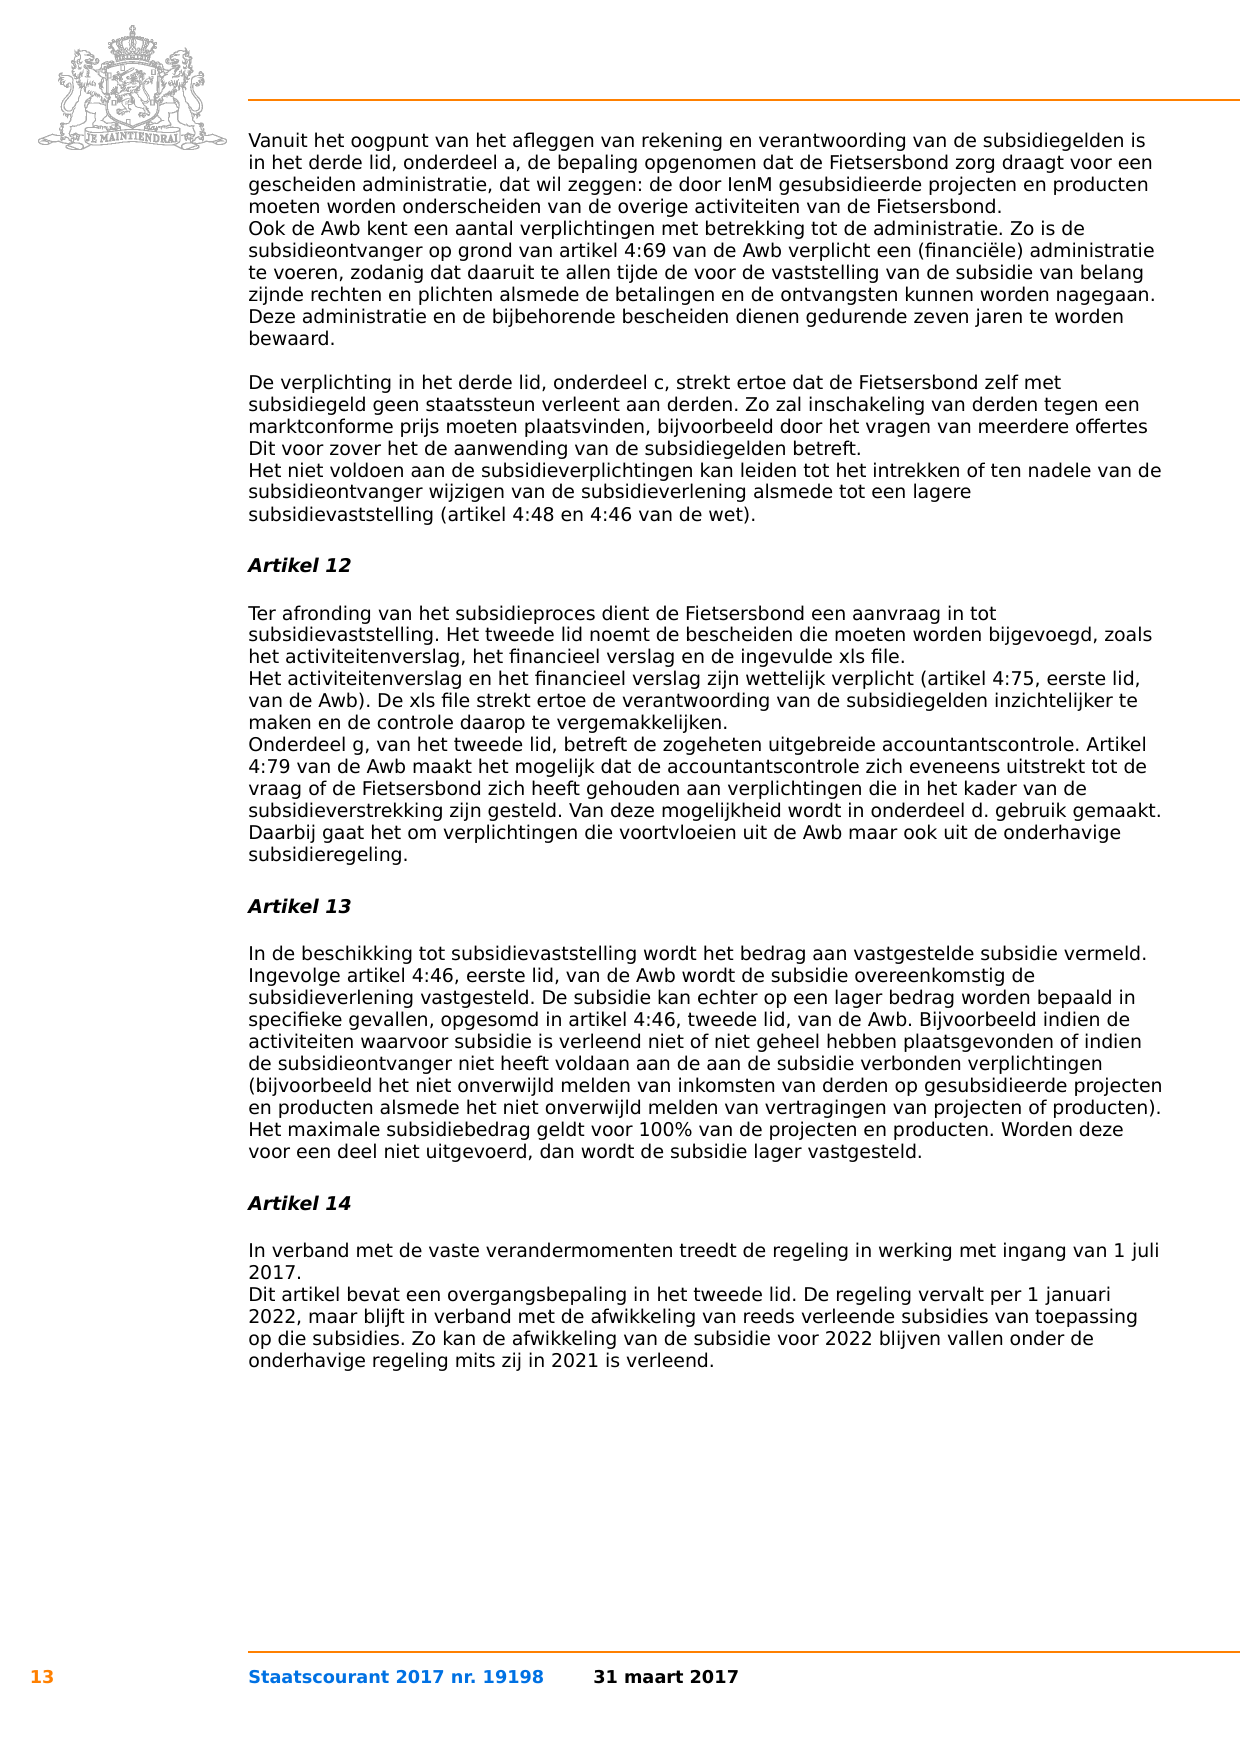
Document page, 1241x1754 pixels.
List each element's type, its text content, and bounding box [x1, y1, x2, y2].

text Het activiteitenverslag en het financieel verslag zijn wettelijk verplicht (artikel 4:75, eerste lid, van de Awb). De xls file strekt ertoe de verantwoording van de subsidiegelden inzichtelijker te maken en de controle daarop te vergemakkelijken. [248, 668, 1163, 734]
text Vanuit het oogpunt van het afleggen van rekening en verantwoording van de subsidiegelden is in het derde lid, onderdeel a, de bepaling opgenomen dat de Fietsersbond zorg draagt voor een gescheiden administratie, dat wil zeggen: de door IenM gesubsidieerde projecten en producten moeten worden onderscheiden van de overige activiteiten van de Fietsersbond. [248, 130, 1163, 218]
text In de beschikking tot subsidievaststelling wordt het bedrag aan vastgestelde subsidie vermeld. Ingevolge artikel 4:46, eerste lid, van de Awb wordt de subsidie overeenkomstig de subsidieverlening vastgesteld. De subsidie kan echter op een lager bedrag worden bepaald in specifieke gevallen, opgesomd in artikel 4:46, tweede lid, van de Awb. Bijvoorbeeld indien de activiteiten waarvoor subsidie is verleend niet of niet geheel hebben plaatsgevonden of indien de subsidieontvanger niet heeft voldaan aan de aan de subsidie verbonden verplichtingen (bijvoorbeeld het niet onverwijld melden van inkomsten van derden op gesubsidieerde projecten en producten alsmede het niet onverwijld melden van vertragingen van projecten of producten). [248, 943, 1163, 1119]
subtitle Artikel 12 [248, 555, 1163, 577]
subtitle Artikel 13 [248, 896, 1163, 918]
text Het niet voldoen aan de subsidieverplichtingen kan leiden tot het intrekken of ten nadele van de subsidieontvanger wijzigen van de subsidieverlening alsmede tot een lagere subsidievaststelling (artikel 4:48 en 4:46 van de wet). [248, 459, 1163, 525]
text Het maximale subsidiebedrag geldt voor 100% van de projecten en producten. Worden deze voor een deel niet uitgevoerd, dan wordt de subsidie lager vastgesteld. [248, 1119, 1163, 1163]
picture [38, 25, 227, 150]
subtitle Artikel 14 [248, 1193, 1163, 1215]
text Ook de Awb kent een aantal verplichtingen met betrekking tot de administratie. Zo is de subsidieontvanger op grond van artikel 4:69 van de Awb verplicht een (financiële) administratie te voeren, zodanig dat daaruit te allen tijde de voor de vaststelling van de subsidie van belang zijnde rechten en plichten alsmede de betalingen en de ontvangsten kunnen worden nagegaan. Deze administratie en de bijbehorende bescheiden dienen gedurende zeven jaren te worden bewaard. [248, 218, 1163, 350]
text Ter afronding van het subsidieproces dient de Fietsersbond een aanvraag in tot subsidievaststelling. Het tweede lid noemt de bescheiden die moeten worden bijgevoegd, zoals het activiteitenverslag, het financieel verslag en de ingevulde xls file. [248, 602, 1163, 668]
text Dit artikel bevat een overgangsbepaling in het tweede lid. De regeling vervalt per 1 januari 2022, maar blijft in verband met de afwikkeling van reeds verleende subsidies van toepassing op die subsidies. Zo kan de afwikkeling van de subsidie voor 2022 blijven vallen onder de onderhavige regeling mits zij in 2021 is verleend. [248, 1284, 1163, 1372]
text Onderdeel g, van het tweede lid, betreft de zogeheten uitgebreide accountantscontrole. Artikel 4:79 van de Awb maakt het mogelijk dat de accountantscontrole zich eveneens uitstrekt tot de vraag of de Fietsersbond zich heeft gehouden aan verplichtingen die in het kader van de subsidieverstrekking zijn gesteld. Van deze mogelijkheid wordt in onderdeel d. gebruik gemaakt. Daarbij gaat het om verplichtingen die voortvloeien uit de Awb maar ook uit de onderhavige subsidieregeling. [248, 734, 1163, 866]
text In verband met de vaste verandermomenten treedt de regeling in werking met ingang van 1 juli 2017. [248, 1240, 1163, 1284]
text De verplichting in het derde lid, onderdeel c, strekt ertoe dat de Fietsersbond zelf met subsidiegeld geen staatssteun verleent aan derden. Zo zal inschakeling van derden tegen een marktconforme prijs moeten plaatsvinden, bijvoorbeeld door het vragen van meerdere offertes Dit voor zover het de aanwending van de subsidiegelden betreft. [248, 372, 1163, 459]
